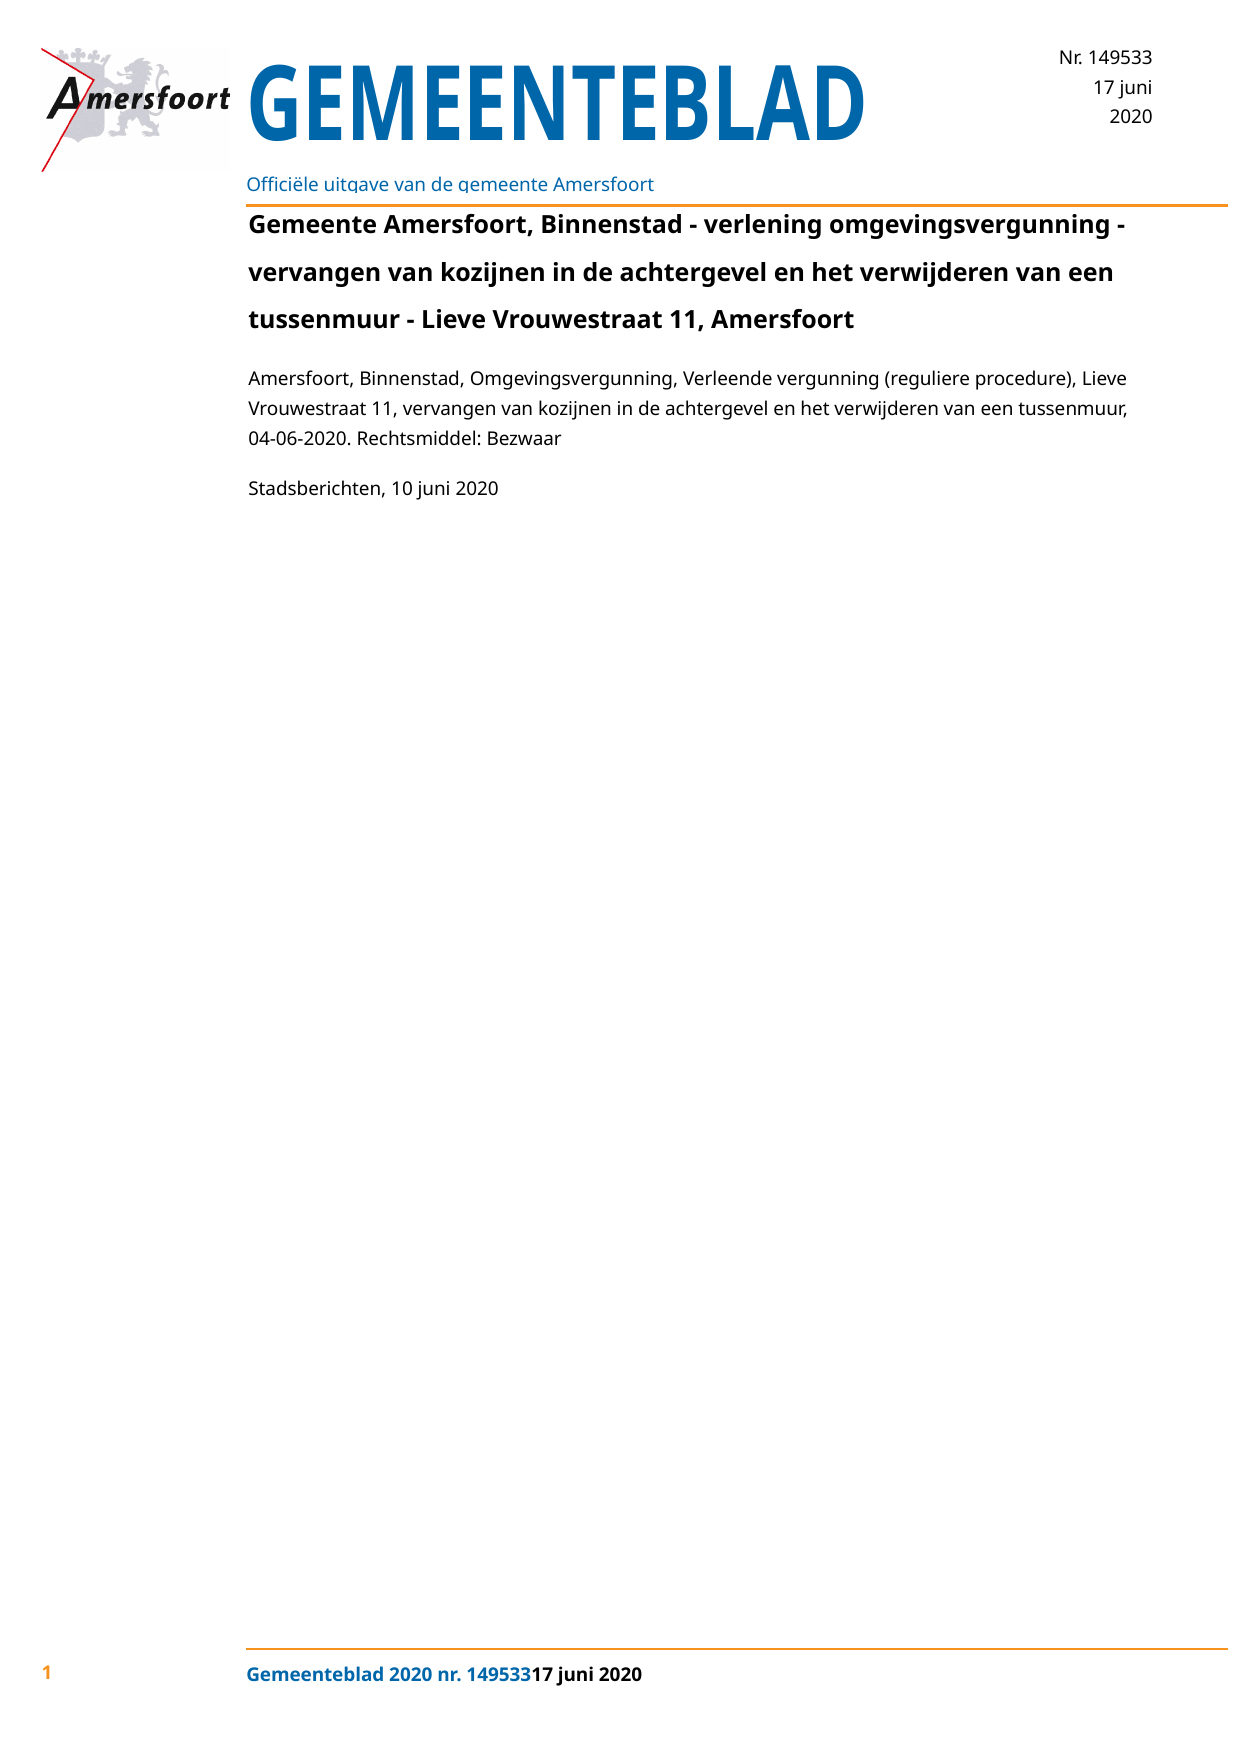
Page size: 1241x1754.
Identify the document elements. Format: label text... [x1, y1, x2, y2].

text Stadsberichten, 10 juni 2020 [248, 475, 1152, 501]
text Gemeente Amersfoort, Binnenstad - verlening omgevingsvergunning - vervangen van kozijnen in de achtergevel en het verwijderen van een tussenmuur - Lieve Vrouwestraat 11, Amersfoort [248, 207, 1152, 336]
picture [41, 47, 231, 172]
text Amersfoort, Binnenstad, Omgevingsvergunning, Verleende vergunning (reguliere procedure), Lieve Vrouwestraat 11, vervangen van kozijnen in de achtergevel en het verwijderen van een tussenmuur, 04-06-2020. Rechtsmiddel: Bezwaar [248, 366, 1152, 450]
